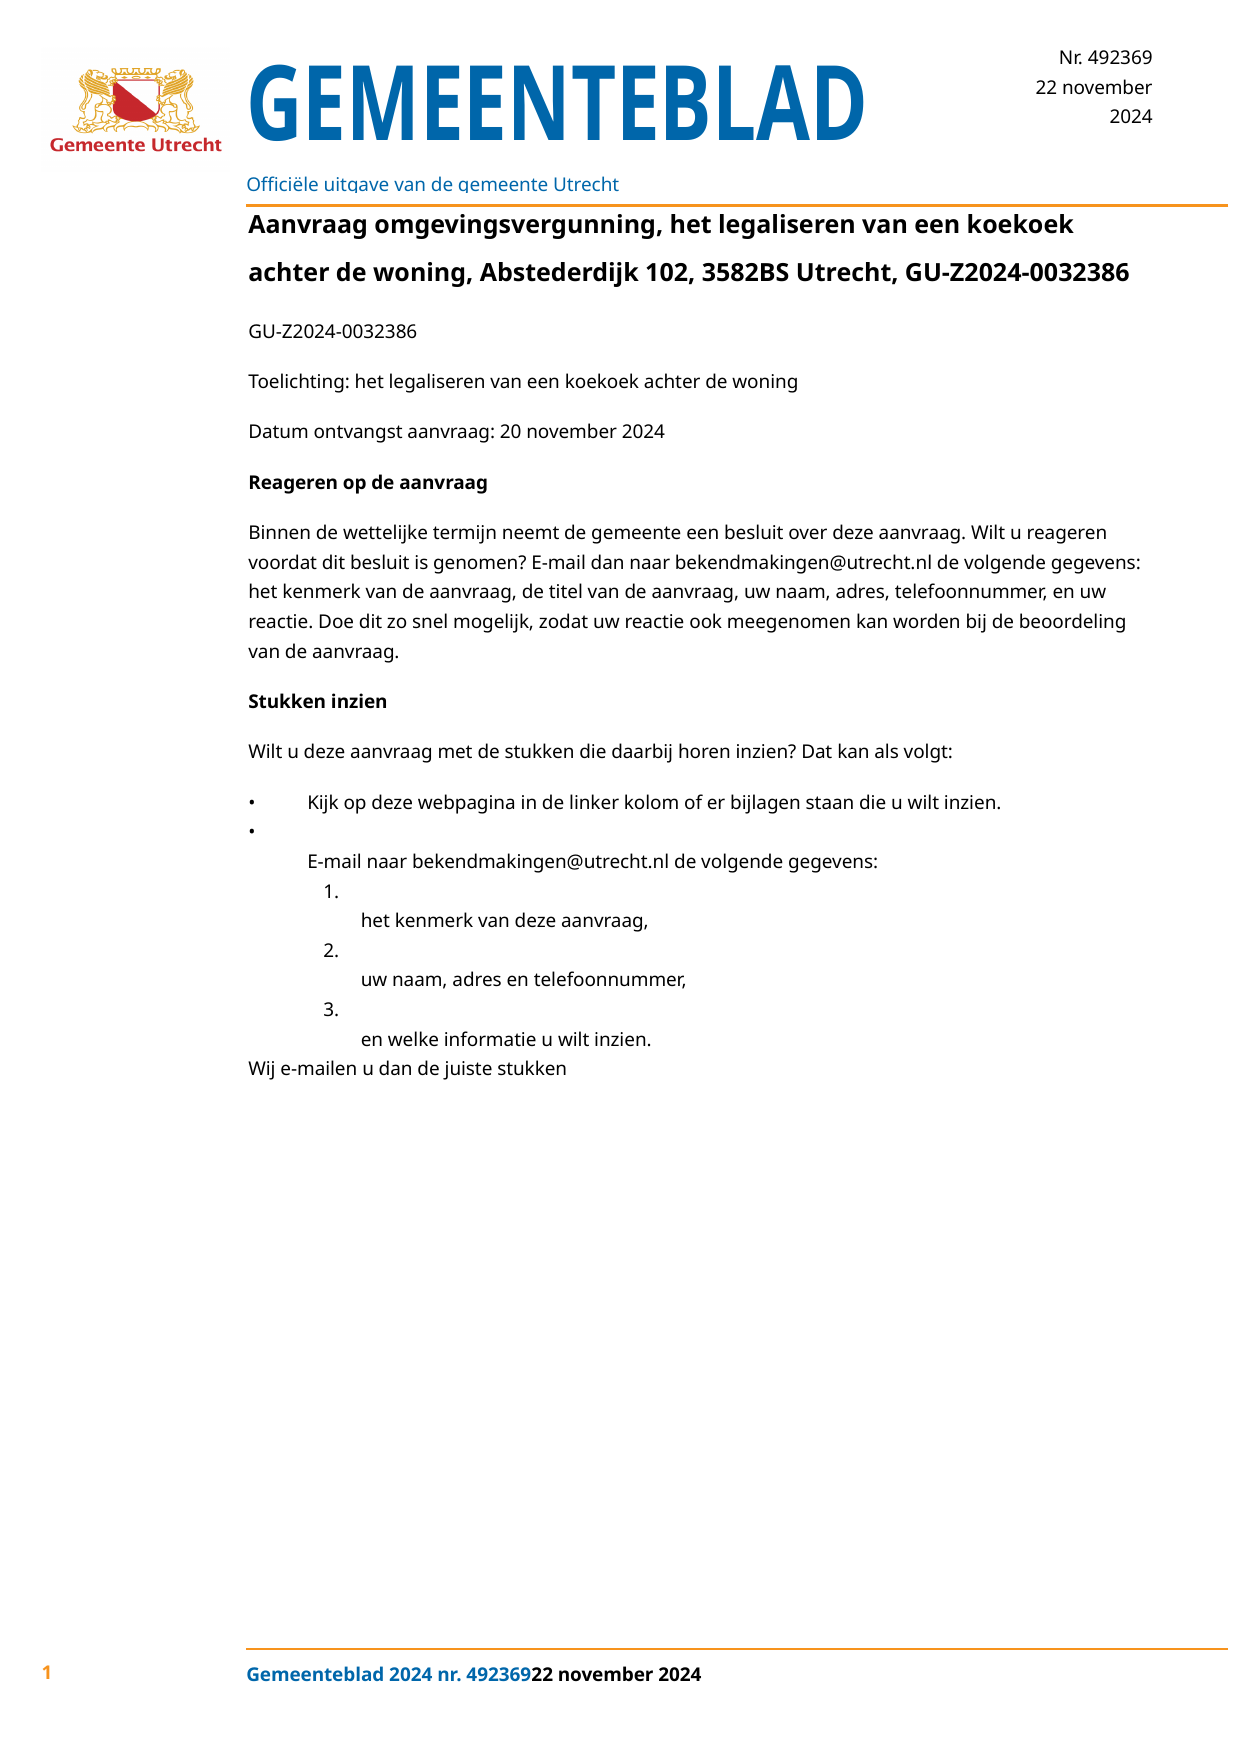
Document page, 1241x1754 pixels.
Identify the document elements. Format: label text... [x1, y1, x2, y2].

text Binnen de wettelijke termijn neemt de gemeente een besluit over deze aanvraag. Wilt u reageren voordat dit besluit is genomen? E-mail dan naar bekendmakingen@utrecht.nl de volgende gegevens: het kenmerk van de aanvraag, de titel van de aanvraag, uw naam, adres, telefoonnummer, en uw reactie. Doe dit zo snel mogelijk, zodat uw reactie ook meegenomen kan worden bij de beoordeling van de aanvraag. [248, 519, 1152, 664]
list uw naam, adres en telefoonnummer, [323, 967, 1152, 992]
text GU-Z2024-0032386 [248, 318, 1152, 344]
text Toelichting: het legaliseren van een koekoek achter de woning [248, 368, 1152, 394]
text Datum ontvangst aanvraag: 20 november 2024 [248, 419, 1152, 444]
text Stukken inzien [248, 688, 1152, 714]
text Aanvraag omgevingsvergunning, het legaliseren van een koekoek achter de woning, Abstederdijk 102, 3582BS Utrecht, GU-Z2024-0032386 [248, 207, 1152, 288]
list het kenmerk van deze aanvraag, [323, 907, 1152, 933]
text Wij e-mailen u dan de juiste stukken [248, 1055, 1152, 1081]
text Wilt u deze aanvraag met de stukken die daarbij horen inzien? Dat kan als volgt: [248, 739, 1152, 764]
list Kijk op deze webpagina in de linker kolom of er bijlagen staan die u wilt inzien. [248, 789, 1152, 815]
list E-mail naar bekendmakingen@utrecht.nl de volgende gegevens: [248, 848, 1152, 874]
list en welke informatie u wilt inzien. [323, 1026, 1152, 1052]
text Reageren op de aanvraag [248, 469, 1152, 495]
picture [41, 47, 231, 172]
